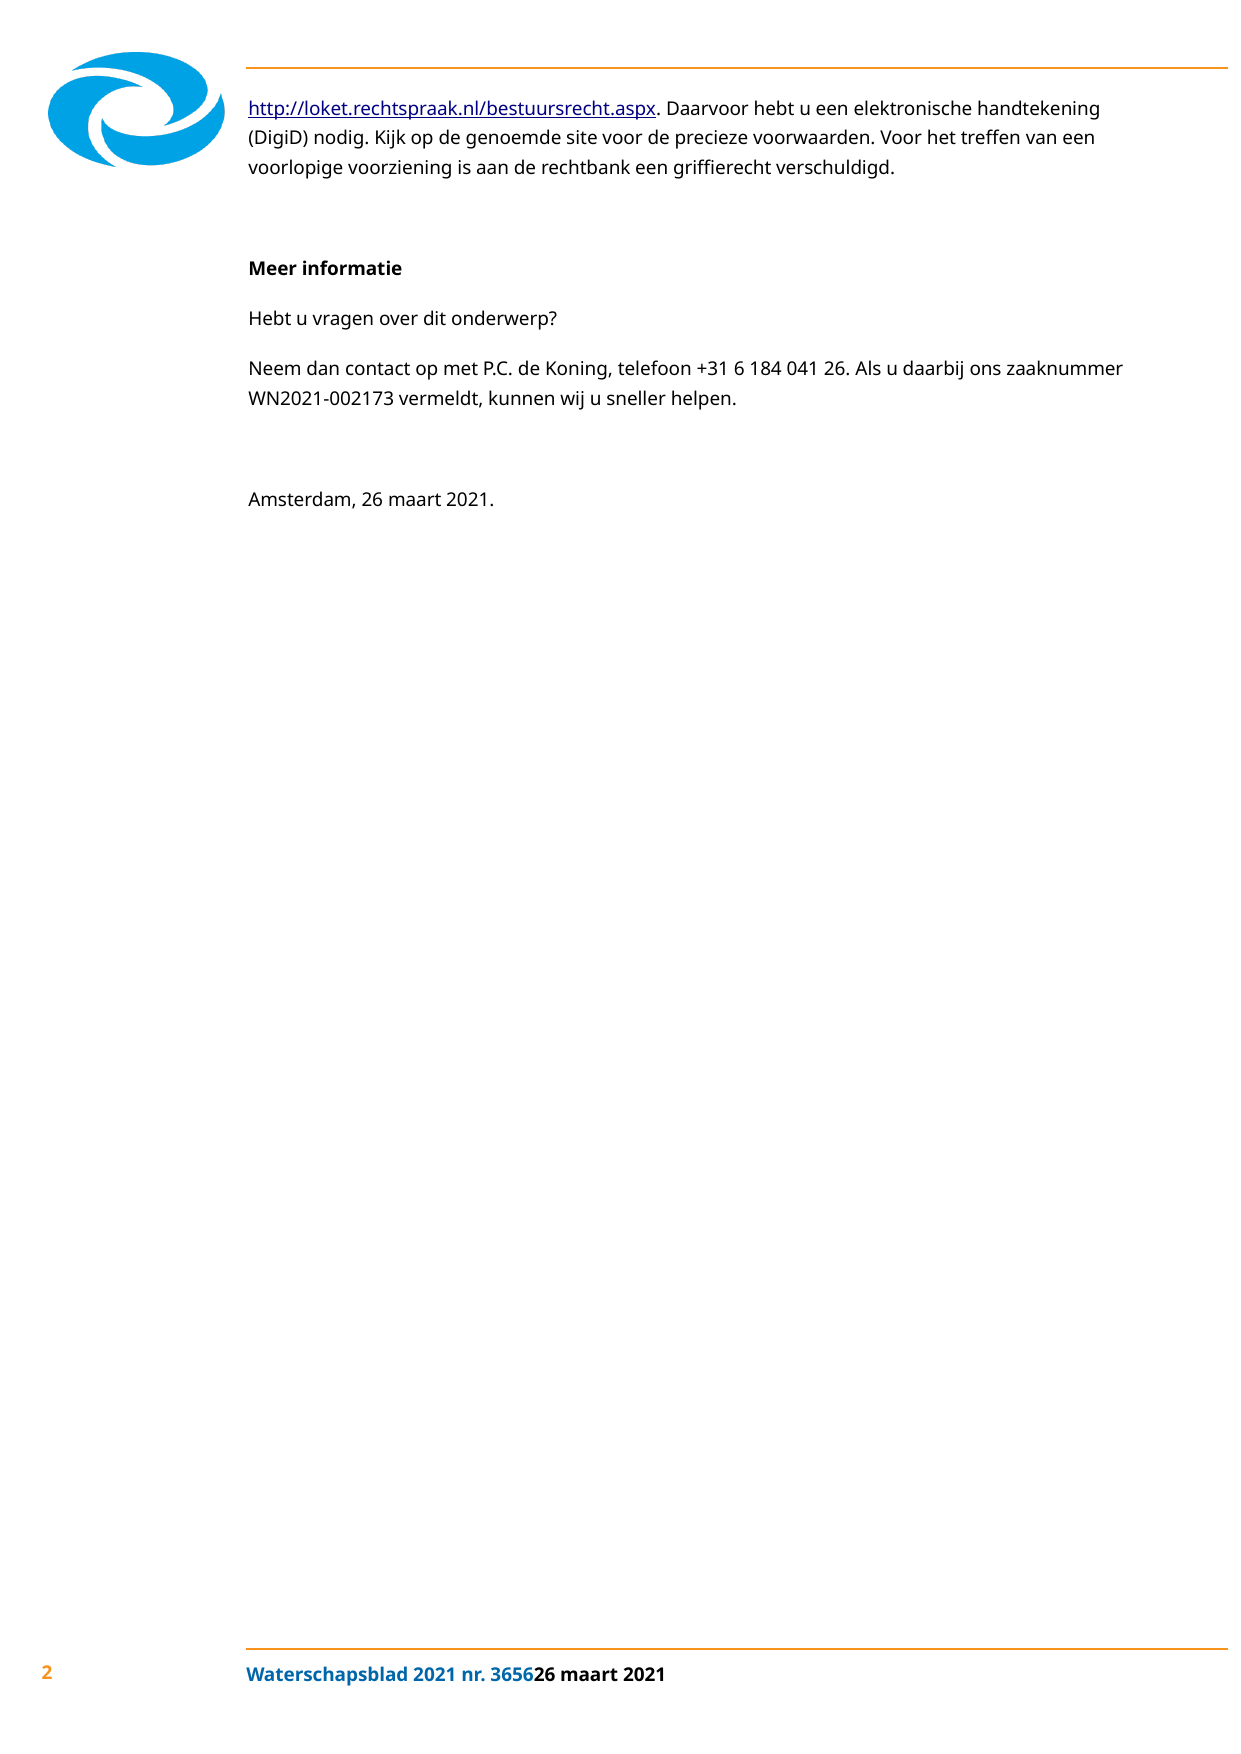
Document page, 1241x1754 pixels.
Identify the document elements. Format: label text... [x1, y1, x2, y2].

text http://loket.rechtspraak.nl/bestuursrecht.aspx. Daarvoor hebt u een elektronische handtekening (DigiD) nodig. Kijk op de genoemde site voor de precieze voorwaarden. Voor het treffen van een voorlopige voorziening is aan de rechtbank een griffierecht verschuldigd. [248, 95, 1152, 180]
text Neem dan contact op met P.C. de Koning, telefoon +31 6 184 041 26. Als u daarbij ons zaaknummer WN2021-002173 vermeldt, kunnen wij u sneller helpen. [248, 356, 1152, 411]
picture [41, 47, 231, 172]
text Amsterdam, 26 maart 2021. [248, 486, 1152, 512]
text Meer informatie [248, 255, 1152, 281]
text Hebt u vragen over dit onderwerp? [248, 305, 1152, 331]
